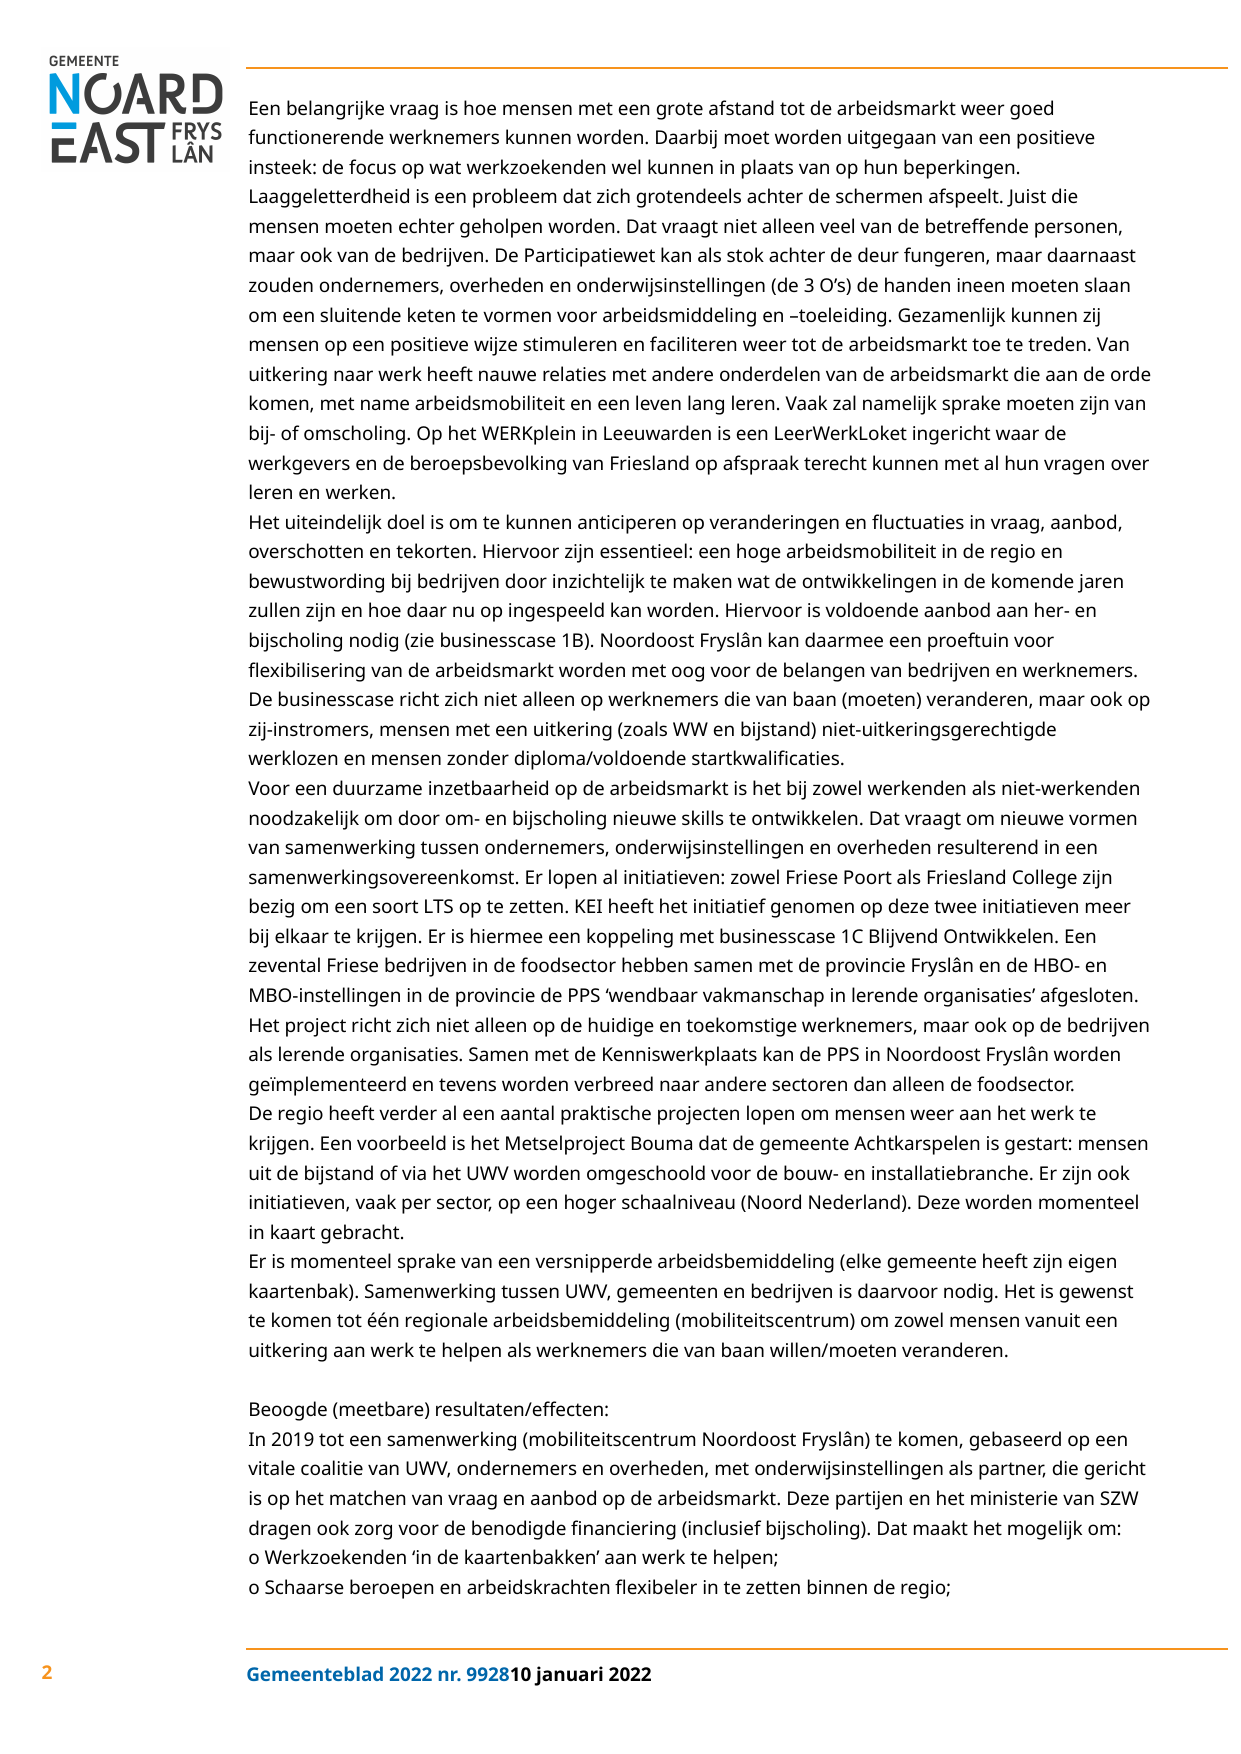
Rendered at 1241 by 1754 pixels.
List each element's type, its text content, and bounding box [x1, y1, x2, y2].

text Beoogde (meetbare) resultaten/effecten: [248, 1396, 1152, 1422]
text De businesscase richt zich niet alleen op werknemers die van baan (moeten) veranderen, maar ook op zij-instromers, mensen met een uitkering (zoals WW en bijstand) niet-uitkeringsgerechtigde werklozen en mensen zonder diploma/voldoende startkwalificaties. [248, 686, 1152, 771]
text Laaggeletterdheid is een probleem dat zich grotendeels achter de schermen afspeelt. Juist die mensen moeten echter geholpen worden. Dat vraagt niet alleen veel van de betreffende personen, maar ook van de bedrijven. De Participatiewet kan als stok achter de deur fungeren, maar daarnaast zouden ondernemers, overheden en onderwijsinstellingen (de 3 O’s) de handen ineen moeten slaan om een sluitende keten te vormen voor arbeidsmiddeling en –toeleiding. Gezamenlijk kunnen zij mensen op een positieve wijze stimuleren en faciliteren weer tot de arbeidsmarkt toe te treden. Van uitkering naar werk heeft nauwe relaties met andere onderdelen van de arbeidsmarkt die aan de orde komen, met name arbeidsmobiliteit en een leven lang leren. Vaak zal namelijk sprake moeten zijn van bij- of omscholing. Op het WERKplein in Leeuwarden is een LeerWerkLoket ingericht waar de werkgevers en de beroepsbevolking van Friesland op afspraak terecht kunnen met al hun vragen over leren en werken. [248, 183, 1152, 505]
text De regio heeft verder al een aantal praktische projecten lopen om mensen weer aan het werk te krijgen. Een voorbeeld is het Metselproject Bouma dat de gemeente Achtkarspelen is gestart: mensen uit de bijstand of via het UWV worden omgeschoold voor de bouw- en installatiebranche. Er zijn ook initiatieven, vaak per sector, op een hoger schaalniveau (Noord Nederland). Deze worden momenteel in kaart gebracht. [248, 1101, 1152, 1245]
text Er is momenteel sprake van een versnipperde arbeidsbemiddeling (elke gemeente heeft zijn eigen kaartenbak). Samenwerking tussen UWV, gemeenten en bedrijven is daarvoor nodig. Het is gewenst te komen tot één regionale arbeidsbemiddeling (mobiliteitscentrum) om zowel mensen vanuit een uitkering aan werk te helpen als werknemers die van baan willen/moeten veranderen. [248, 1248, 1152, 1363]
text In 2019 tot een samenwerking (mobiliteitscentrum Noordoost Fryslân) te komen, gebaseerd op een vitale coalitie van UWV, ondernemers en overheden, met onderwijsinstellingen als partner, die gericht is op het matchen van vraag en aanbod op de arbeidsmarkt. Deze partijen en het ministerie van SZW dragen ook zorg voor de benodigde financiering (inclusief bijscholing). Dat maakt het mogelijk om: [248, 1426, 1152, 1541]
text Een belangrijke vraag is hoe mensen met een grote afstand tot de arbeidsmarkt weer goed functionerende werknemers kunnen worden. Daarbij moet worden uitgegaan van een positieve insteek: de focus op wat werkzoekenden wel kunnen in plaats van op hun beperkingen. [248, 95, 1152, 180]
text o Schaarse beroepen en arbeidskrachten flexibeler in te zetten binnen de regio; [248, 1574, 1152, 1600]
text Voor een duurzame inzetbaarheid op de arbeidsmarkt is het bij zowel werkenden als niet-werkenden noodzakelijk om door om- en bijscholing nieuwe skills te ontwikkelen. Dat vraagt om nieuwe vormen van samenwerking tussen ondernemers, onderwijsinstellingen en overheden resulterend in een samenwerkingsovereenkomst. Er lopen al initiatieven: zowel Friese Poort als Friesland College zijn bezig om een soort LTS op te zetten. KEI heeft het initiatief genomen op deze twee initiatieven meer bij elkaar te krijgen. Er is hiermee een koppeling met businesscase 1C Blijvend Ontwikkelen. Een zevental Friese bedrijven in de foodsector hebben samen met de provincie Fryslân en de HBO- en MBO-instellingen in de provincie de PPS ‘wendbaar vakmanschap in lerende organisaties’ afgesloten. Het project richt zich niet alleen op de huidige en toekomstige werknemers, maar ook op de bedrijven als lerende organisaties. Samen met de Kenniswerkplaats kan de PPS in Noordoost Fryslân worden geïmplementeerd en tevens worden verbreed naar andere sectoren dan alleen de foodsector. [248, 775, 1152, 1097]
picture [41, 47, 231, 172]
text Het uiteindelijk doel is om te kunnen anticiperen op veranderingen en fluctuaties in vraag, aanbod, overschotten en tekorten. Hiervoor zijn essentieel: een hoge arbeidsmobiliteit in de regio en bewustwording bij bedrijven door inzichtelijk te maken wat de ontwikkelingen in de komende jaren zullen zijn en hoe daar nu op ingespeeld kan worden. Hiervoor is voldoende aanbod aan her- en bijscholing nodig (zie businesscase 1B). Noordoost Fryslân kan daarmee een proeftuin voor flexibilisering van de arbeidsmarkt worden met oog voor de belangen van bedrijven en werknemers. [248, 509, 1152, 683]
text o Werkzoekenden ‘in de kaartenbakken’ aan werk te helpen; [248, 1544, 1152, 1570]
